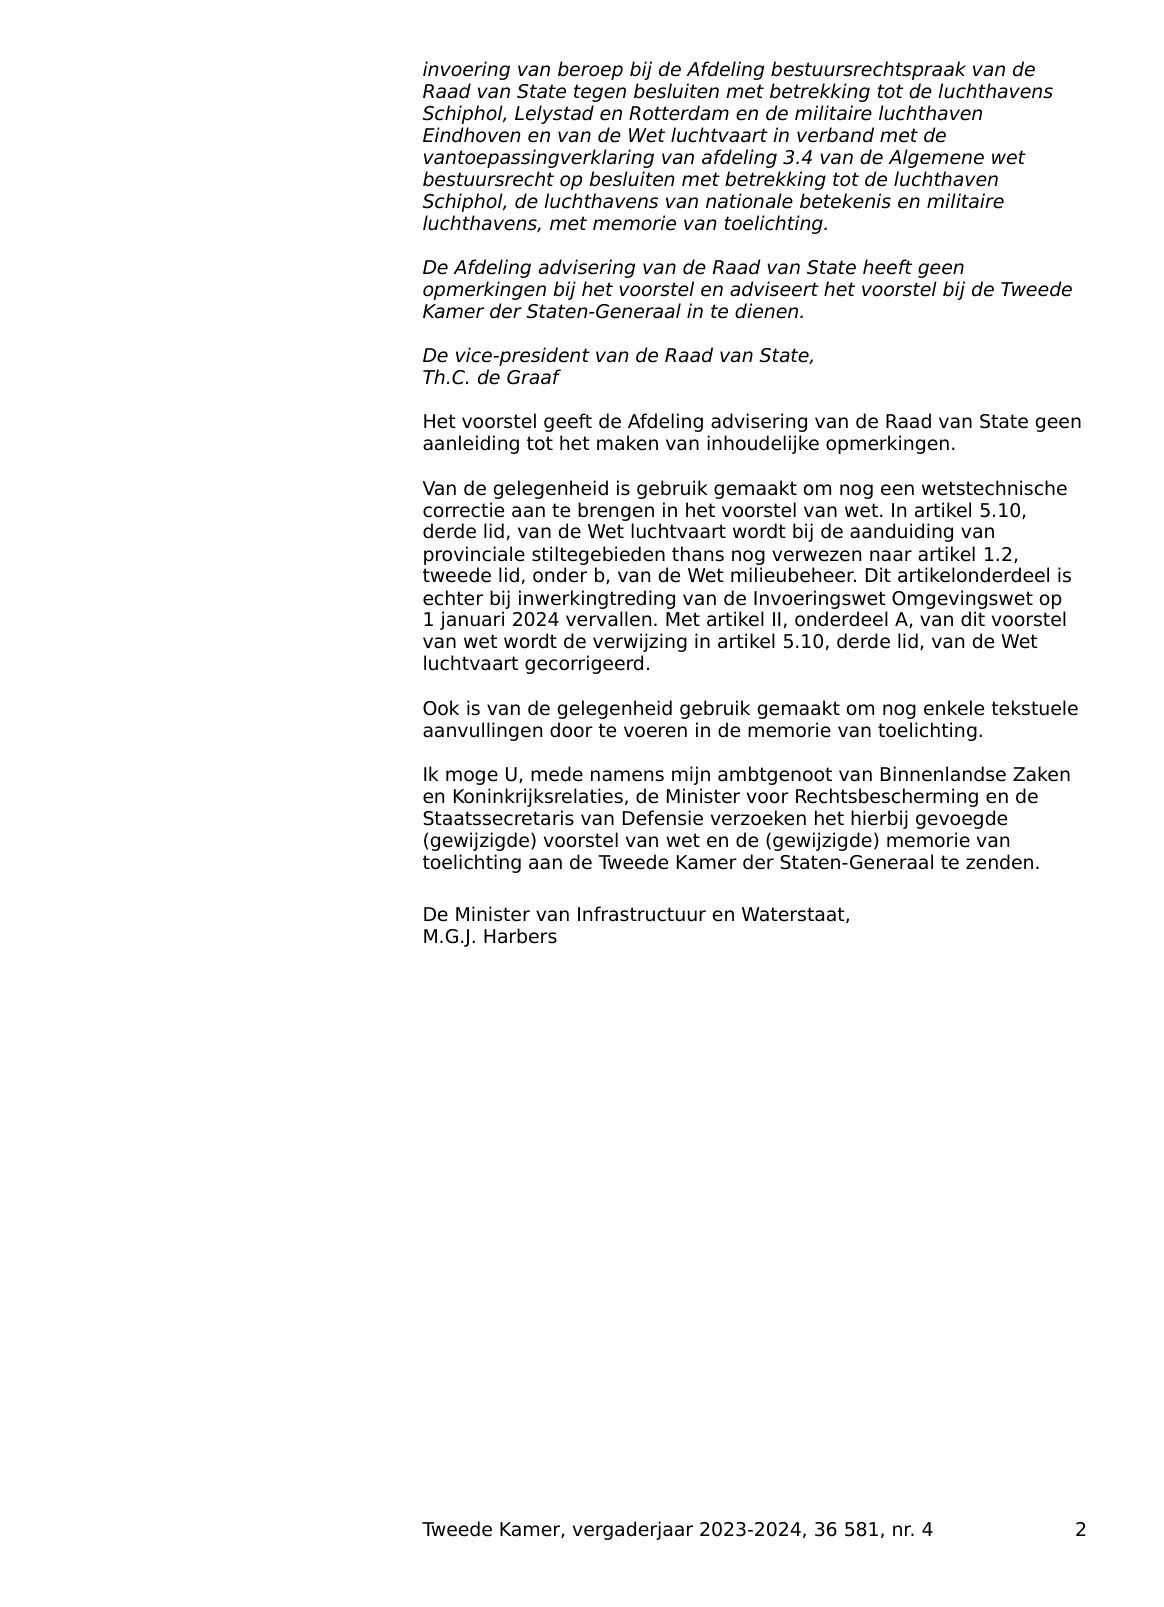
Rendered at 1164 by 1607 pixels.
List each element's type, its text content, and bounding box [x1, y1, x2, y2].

text Het voorstel geeft de Afdeling advisering van de Raad van State geen aanleiding tot het maken van inhoudelijke opmerkingen. [422, 411, 1087, 455]
text Van de gelegenheid is gebruik gemaakt om nog een wetstechnische correctie aan te brengen in het voorstel van wet. In artikel 5.10, derde lid, van de Wet luchtvaart wordt bij de aanduiding van provinciale stiltegebieden thans nog verwezen naar artikel 1.2, tweede lid, onder b, van de Wet milieubeheer. Dit artikelonderdeel is echter bij inwerkingtreding van de Invoeringswet Omgevingswet op 1 januari 2024 vervallen. Met artikel II, onderdeel A, van dit voorstel van wet wordt de verwijzing in artikel 5.10, derde lid, van de Wet luchtvaart gecorrigeerd. [422, 477, 1087, 675]
text De Minister van Infrastructuur en Waterstaat, M.G.J. Harbers [422, 903, 1087, 947]
text Ook is van de gelegenheid gebruik gemaakt om nog enkele tekstuele aanvullingen door te voeren in de memorie van toelichting. [422, 697, 1087, 741]
text De Afdeling advisering van de Raad van State heeft geen opmerkingen bij het voorstel en adviseert het voorstel bij de Tweede Kamer der Staten-Generaal in te dienen. [422, 257, 1087, 323]
text Ik moge U, mede namens mijn ambtgenoot van Binnenlandse Zaken en Koninkrijksrelaties, de Minister voor Rechtsbescherming en de Staatssecretaris van Defensie verzoeken het hierbij gevoegde (gewijzigde) voorstel van wet en de (gewijzigde) memorie van toelichting aan de Tweede Kamer der Staten-Generaal te zenden. [422, 764, 1087, 873]
text invoering van beroep bij de Afdeling bestuursrechtspraak van de Raad van State tegen besluiten met betrekking tot de luchthavens Schiphol, Lelystad en Rotterdam en de militaire luchthaven Eindhoven en van de Wet luchtvaart in verband met de vantoepassingverklaring van afdeling 3.4 van de Algemene wet bestuursrecht op besluiten met betrekking tot de luchthaven Schiphol, de luchthavens van nationale betekenis en militaire luchthavens, met memorie van toelichting. [422, 59, 1087, 235]
text Th.C. de Graaf [422, 367, 1087, 389]
text De vice-president van de Raad van State, [422, 345, 1087, 367]
